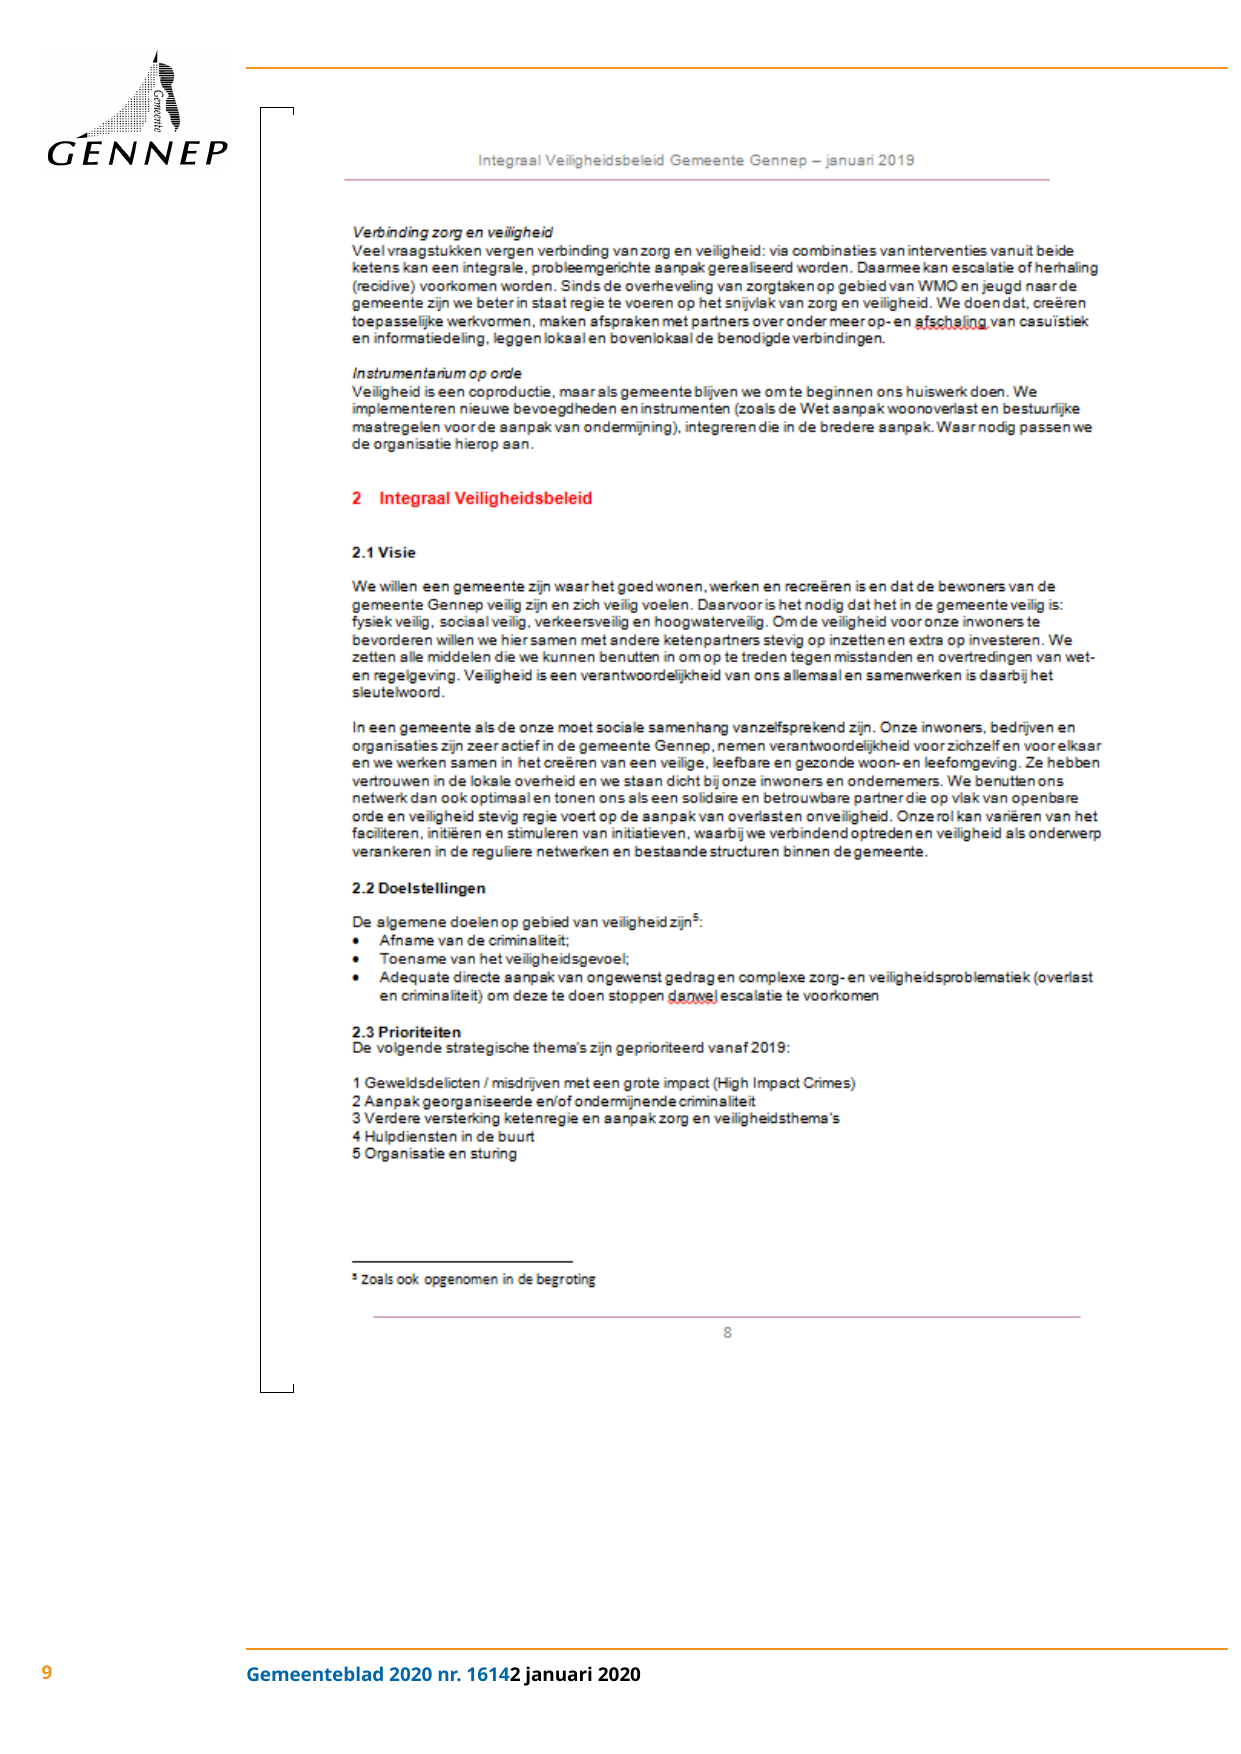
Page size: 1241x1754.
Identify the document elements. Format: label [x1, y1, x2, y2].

picture [268, 115, 1173, 1384]
picture [41, 47, 231, 172]
